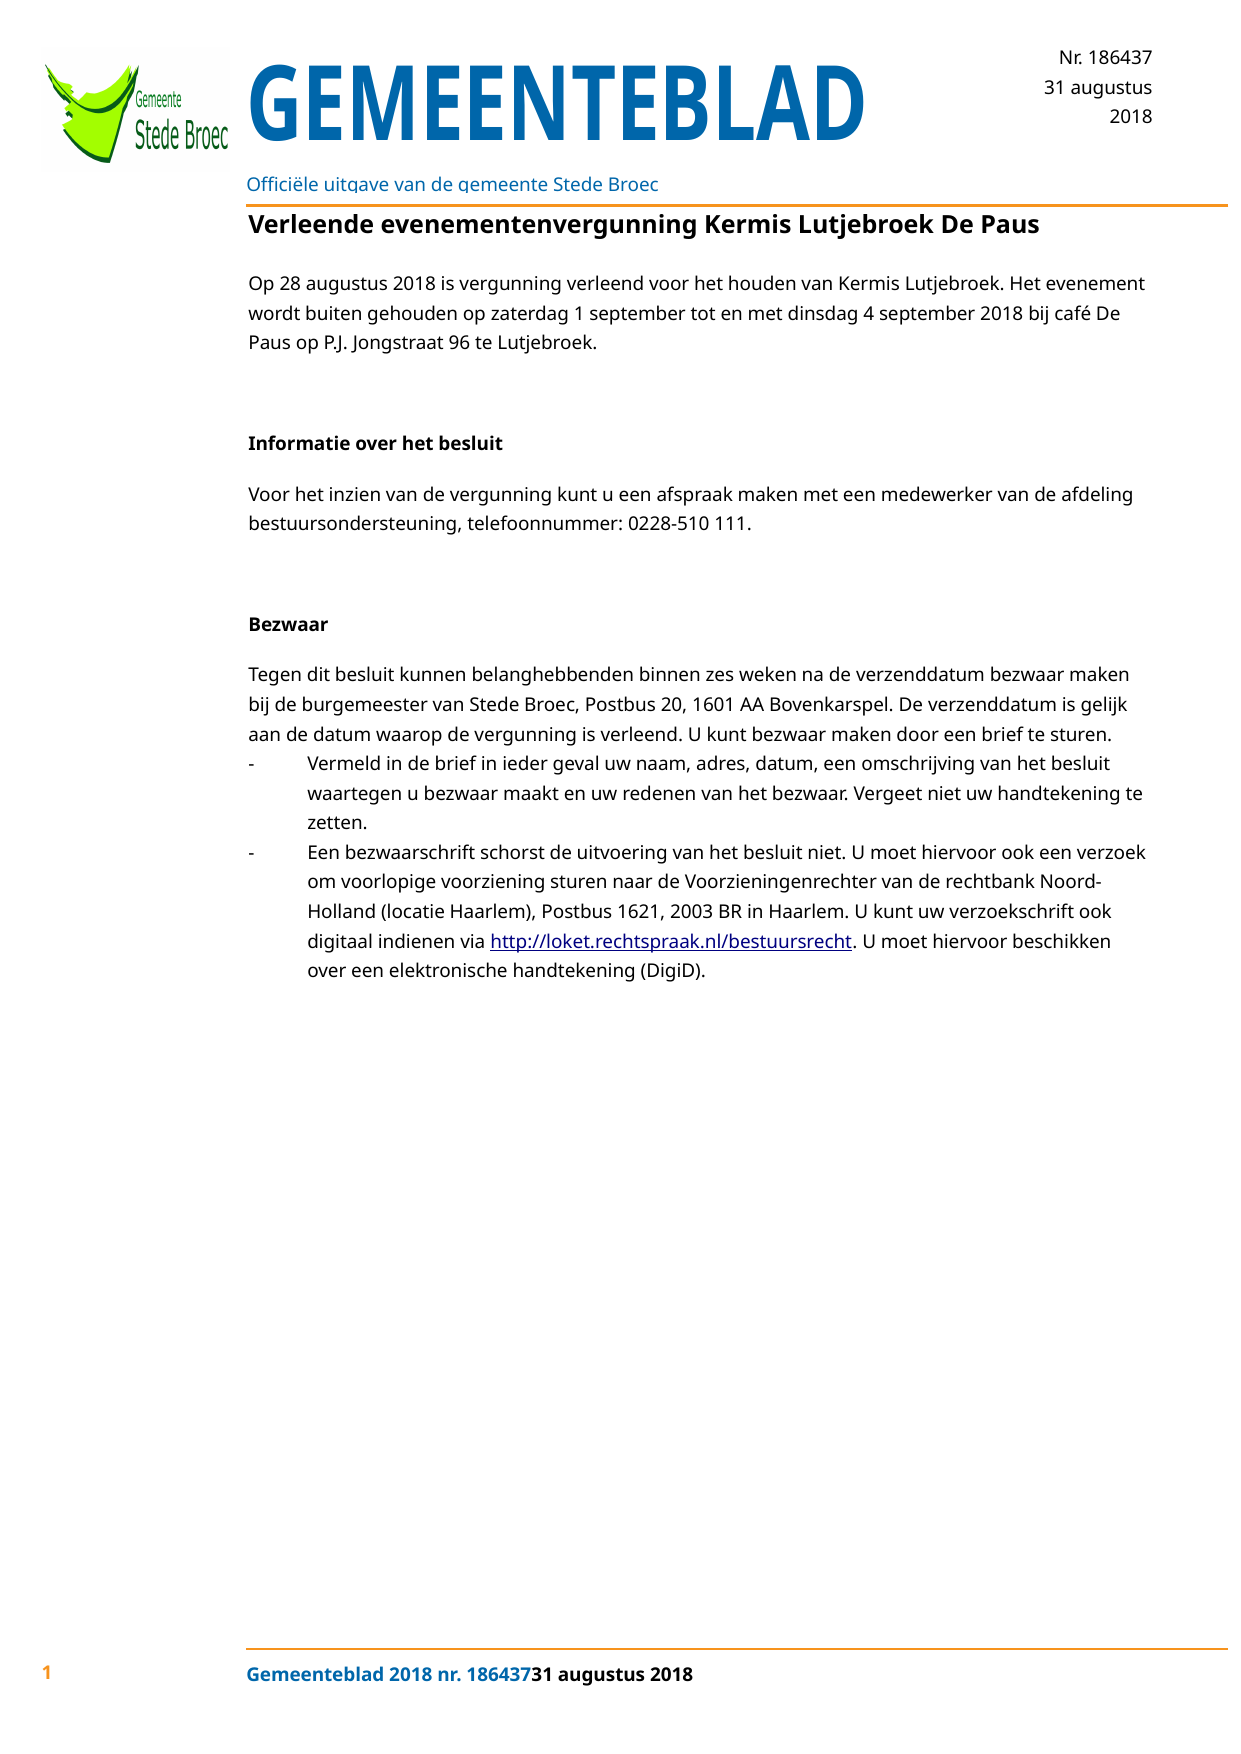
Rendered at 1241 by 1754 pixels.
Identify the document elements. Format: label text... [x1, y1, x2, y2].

text Verleende evenementenvergunning Kermis Lutjebroek De Paus [248, 207, 1152, 241]
picture [41, 47, 231, 172]
list Vermeld in de brief in ieder geval uw naam, adres, datum, een omschrijving van het besluit waartegen u bezwaar maakt en uw redenen van het bezwaar. Vergeet niet uw handtekening te zetten. [248, 750, 1152, 835]
text Op 28 augustus 2018 is vergunning verleend voor het houden van Kermis Lutjebroek. Het evenement wordt buiten gehouden op zaterdag 1 september tot en met dinsdag 4 september 2018 bij café De Paus op P.J. Jongstraat 96 te Lutjebroek. [248, 270, 1152, 355]
text Tegen dit besluit kunnen belanghebbenden binnen zes weken na de verzenddatum bezwaar maken bij de burgemeester van Stede Broec, Postbus 20, 1601 AA Bovenkarspel. De verzenddatum is gelijk aan de datum waarop de vergunning is verleend. U kunt bezwaar maken door een brief te sturen. [248, 662, 1152, 746]
text Bezwaar [248, 611, 1152, 637]
text Voor het inzien van de vergunning kunt u een afspraak maken met een medewerker van de afdeling bestuursondersteuning, telefoonnummer: 0228-510 111. [248, 481, 1152, 536]
text Informatie over het besluit [248, 430, 1152, 456]
list Een bezwaarschrift schorst de uitvoering van het besluit niet. U moet hiervoor ook een verzoek om voorlopige voorziening sturen naar de Voorzieningenrechter van de rechtbank Noord-Holland (locatie Haarlem), Postbus 1621, 2003 BR in Haarlem. U kunt uw verzoekschrift ook digitaal indienen via http://loket.rechtspraak.nl/bestuursrecht. U moet hiervoor beschikken over een elektronische handtekening (DigiD). [248, 839, 1152, 983]
